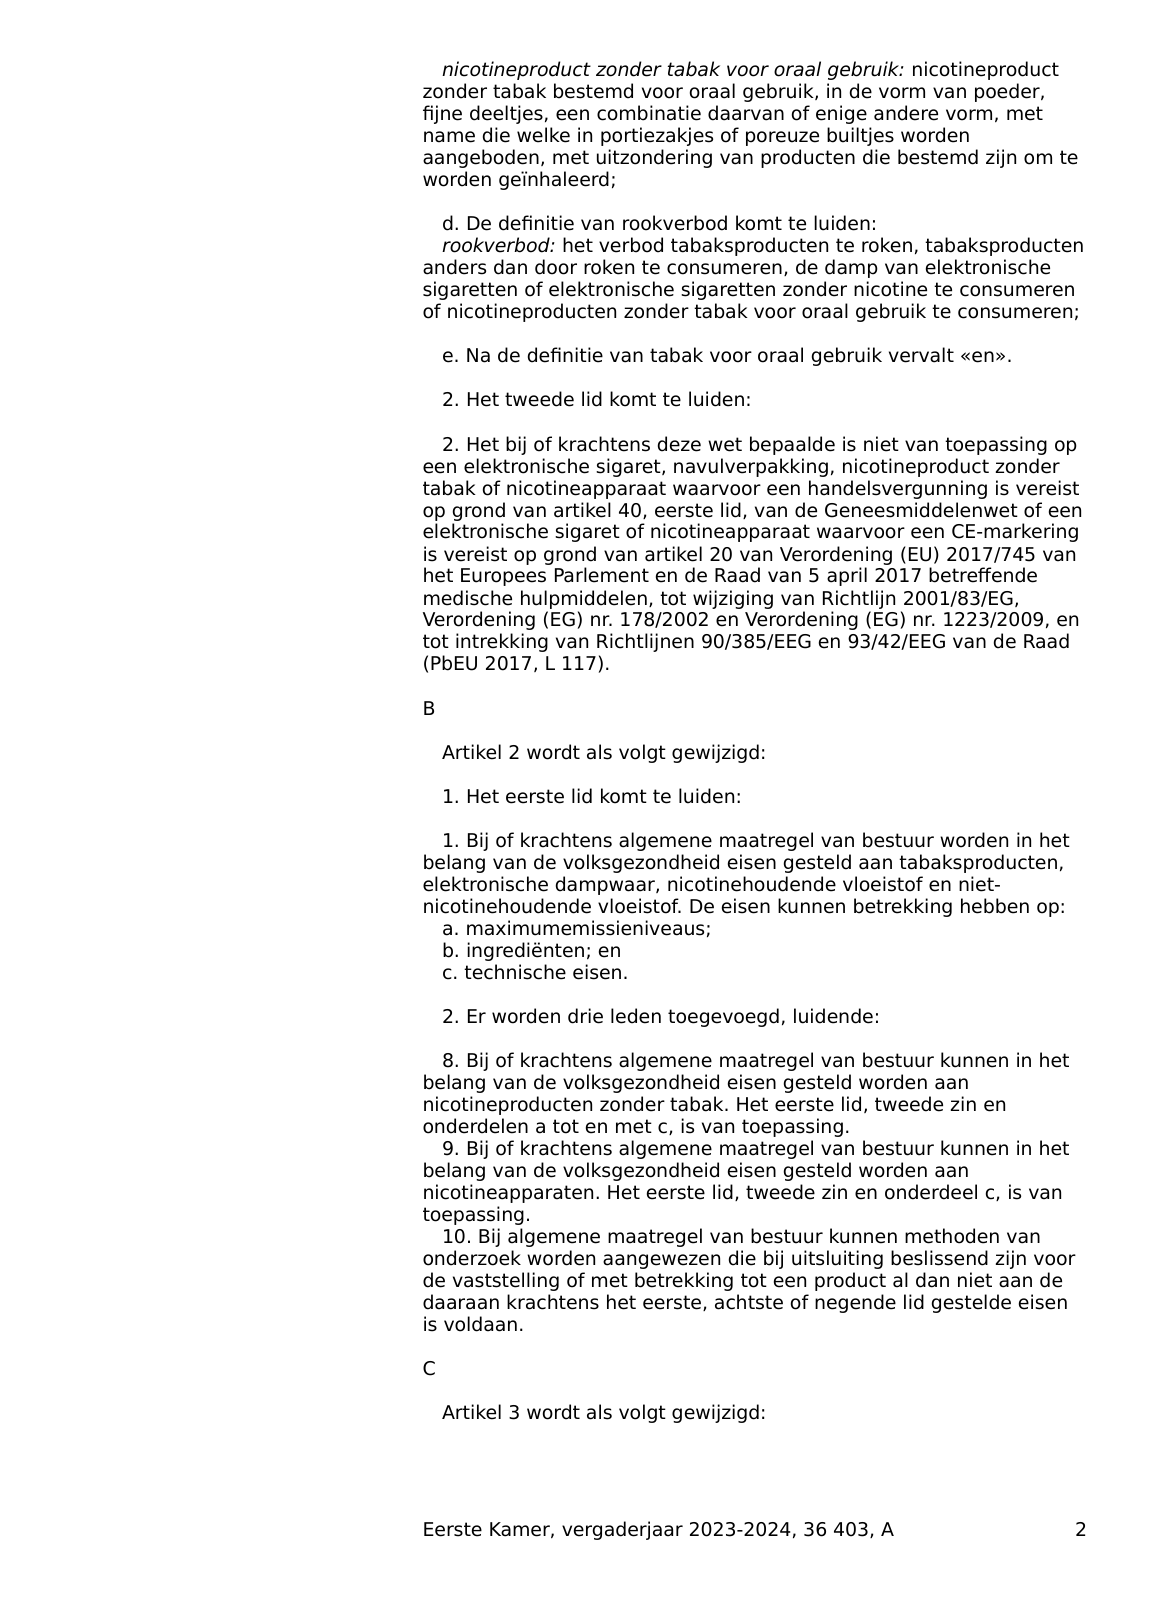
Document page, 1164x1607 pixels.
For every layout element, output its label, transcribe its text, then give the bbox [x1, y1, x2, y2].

text Artikel 2 wordt als volgt gewijzigd: [422, 742, 1087, 764]
text Artikel 3 wordt als volgt gewijzigd: [422, 1402, 1087, 1424]
text 10. Bij algemene maatregel van bestuur kunnen methoden van onderzoek worden aangewezen die bij uitsluiting beslissend zijn voor de vaststelling of met betrekking tot een product al dan niet aan de daaraan krachtens het eerste, achtste of negende lid gestelde eisen is voldaan. [422, 1226, 1087, 1336]
text 2. Er worden drie leden toegevoegd, luidende: [422, 1006, 1087, 1028]
text 1. Bij of krachtens algemene maatregel van bestuur worden in het belang van de volksgezondheid eisen gesteld aan tabaksproducten, elektronische dampwaar, nicotinehoudende vloeistof en niet-nicotinehoudende vloeistof. De eisen kunnen betrekking hebben op: [422, 830, 1087, 918]
text rookverbod: het verbod tabaksproducten te roken, tabaksproducten anders dan door roken te consumeren, de damp van elektronische sigaretten of elektronische sigaretten zonder nicotine te consumeren of nicotineproducten zonder tabak voor oraal gebruik te consumeren; [422, 235, 1087, 323]
text d. De definitie van rookverbod komt te luiden: [422, 213, 1087, 235]
text 8. Bij of krachtens algemene maatregel van bestuur kunnen in het belang van de volksgezondheid eisen gesteld worden aan nicotineproducten zonder tabak. Het eerste lid, tweede zin en onderdelen a tot en met c, is van toepassing. [422, 1050, 1087, 1138]
text 2. Het tweede lid komt te luiden: [422, 389, 1087, 411]
text e. Na de definitie van tabak voor oraal gebruik vervalt «en». [422, 345, 1087, 367]
text 1. Het eerste lid komt te luiden: [422, 786, 1087, 808]
text c. technische eisen. [422, 962, 1087, 984]
text 2. Het bij of krachtens deze wet bepaalde is niet van toepassing op een elektronische sigaret, navulverpakking, nicotineproduct zonder tabak of nicotineapparaat waarvoor een handelsvergunning is vereist op grond van artikel 40, eerste lid, van de Geneesmiddelenwet of een elektronische sigaret of nicotineapparaat waarvoor een CE-markering is vereist op grond van artikel 20 van Verordening (EU) 2017/745 van het Europees Parlement en de Raad van 5 april 2017 betreffende medische hulpmiddelen, tot wijziging van Richtlijn 2001/83/EG, Verordening (EG) nr. 178/2002 en Verordening (EG) nr. 1223/2009, en tot intrekking van Richtlijnen 90/385/EEG en 93/42/EEG van de Raad (PbEU 2017, L 117). [422, 433, 1087, 675]
text 9. Bij of krachtens algemene maatregel van bestuur kunnen in het belang van de volksgezondheid eisen gesteld worden aan nicotineapparaten. Het eerste lid, tweede zin en onderdeel c, is van toepassing. [422, 1138, 1087, 1226]
text nicotineproduct zonder tabak voor oraal gebruik: nicotineproduct zonder tabak bestemd voor oraal gebruik, in de vorm van poeder, fijne deeltjes, een combinatie daarvan of enige andere vorm, met name die welke in portiezakjes of poreuze builtjes worden aangeboden, met uitzondering van producten die bestemd zijn om te worden geïnhaleerd; [422, 59, 1087, 191]
text a. maximumemissieniveaus; [422, 918, 1087, 940]
text C [422, 1358, 1087, 1380]
text b. ingrediënten; en [422, 940, 1087, 962]
text B [422, 697, 1087, 719]
